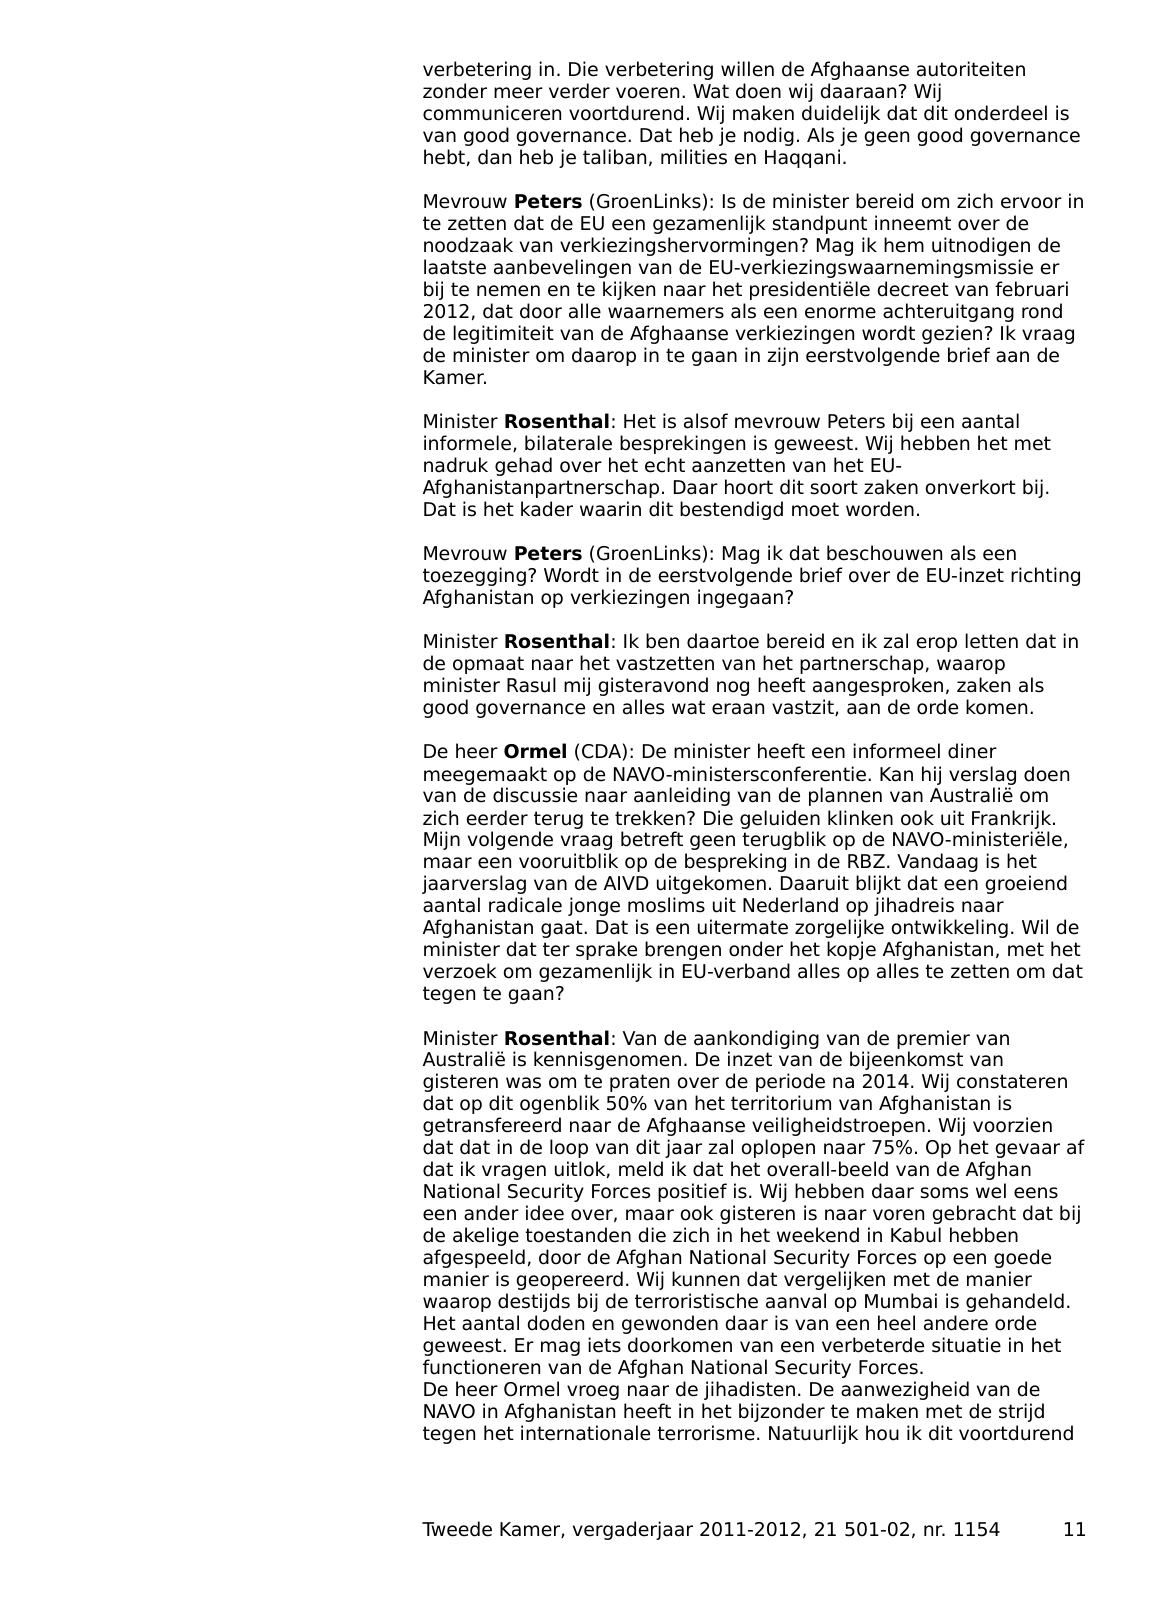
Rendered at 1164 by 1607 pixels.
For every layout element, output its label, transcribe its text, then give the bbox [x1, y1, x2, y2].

text verbetering in. Die verbetering willen de Afghaanse autoriteiten zonder meer verder voeren. Wat doen wij daaraan? Wij communiceren voortdurend. Wij maken duidelijk dat dit onderdeel is van good governance. Dat heb je nodig. Als je geen good governance hebt, dan heb je taliban, milities en Haqqani. [422, 59, 1087, 169]
text Mijn volgende vraag betreft geen terugblik op de NAVO-ministeriële, maar een vooruitblik op de bespreking in de RBZ. Vandaag is het jaarverslag van de AIVD uitgekomen. Daaruit blijkt dat een groeiend aantal radicale jonge moslims uit Nederland op jihadreis naar Afghanistan gaat. Dat is een uitermate zorgelijke ontwikkeling. Wil de minister dat ter sprake brengen onder het kopje Afghanistan, met het verzoek om gezamenlijk in EU-verband alles op alles te zetten om dat tegen te gaan? [422, 829, 1087, 1005]
text De heer Ormel (CDA): De minister heeft een informeel diner meegemaakt op de NAVO-ministersconferentie. Kan hij verslag doen van de discussie naar aanleiding van de plannen van Australië om zich eerder terug te trekken? Die geluiden klinken ook uit Frankrijk. [422, 741, 1087, 829]
text Minister Rosenthal: Het is alsof mevrouw Peters bij een aantal informele, bilaterale besprekingen is geweest. Wij hebben het met nadruk gehad over het echt aanzetten van het EU-Afghanistanpartnerschap. Daar hoort dit soort zaken onverkort bij. Dat is het kader waarin dit bestendigd moet worden. [422, 411, 1087, 521]
text Mevrouw Peters (GroenLinks): Is de minister bereid om zich ervoor in te zetten dat de EU een gezamenlijk standpunt inneemt over de noodzaak van verkiezingshervormingen? Mag ik hem uitnodigen de laatste aanbevelingen van de EU-verkiezingswaarnemingsmissie er bij te nemen en te kijken naar het presidentiële decreet van februari 2012, dat door alle waarnemers als een enorme achteruitgang rond de legitimiteit van de Afghaanse verkiezingen wordt gezien? Ik vraag de minister om daarop in te gaan in zijn eerstvolgende brief aan de Kamer. [422, 191, 1087, 389]
text De heer Ormel vroeg naar de jihadisten. De aanwezigheid van de NAVO in Afghanistan heeft in het bijzonder te maken met de strijd tegen het internationale terrorisme. Natuurlijk hou ik dit voortdurend [422, 1379, 1087, 1445]
text Mevrouw Peters (GroenLinks): Mag ik dat beschouwen als een toezegging? Wordt in de eerstvolgende brief over de EU-inzet richting Afghanistan op verkiezingen ingegaan? [422, 543, 1087, 609]
text Minister Rosenthal: Van de aankondiging van de premier van Australië is kennisgenomen. De inzet van de bijeenkomst van gisteren was om te praten over de periode na 2014. Wij constateren dat op dit ogenblik 50% van het territorium van Afghanistan is getransfereerd naar de Afghaanse veiligheidstroepen. Wij voorzien dat dat in de loop van dit jaar zal oplopen naar 75%. Op het gevaar af dat ik vragen uitlok, meld ik dat het overall-beeld van de Afghan National Security Forces positief is. Wij hebben daar soms wel eens een ander idee over, maar ook gisteren is naar voren gebracht dat bij de akelige toestanden die zich in het weekend in Kabul hebben afgespeeld, door de Afghan National Security Forces op een goede manier is geopereerd. Wij kunnen dat vergelijken met de manier waarop destijds bij de terroristische aanval op Mumbai is gehandeld. Het aantal doden en gewonden daar is van een heel andere orde geweest. Er mag iets doorkomen van een verbeterde situatie in het functioneren van de Afghan National Security Forces. [422, 1027, 1087, 1379]
text Minister Rosenthal: Ik ben daartoe bereid en ik zal erop letten dat in de opmaat naar het vastzetten van het partnerschap, waarop minister Rasul mij gisteravond nog heeft aangesproken, zaken als good governance en alles wat eraan vastzit, aan de orde komen. [422, 631, 1087, 719]
